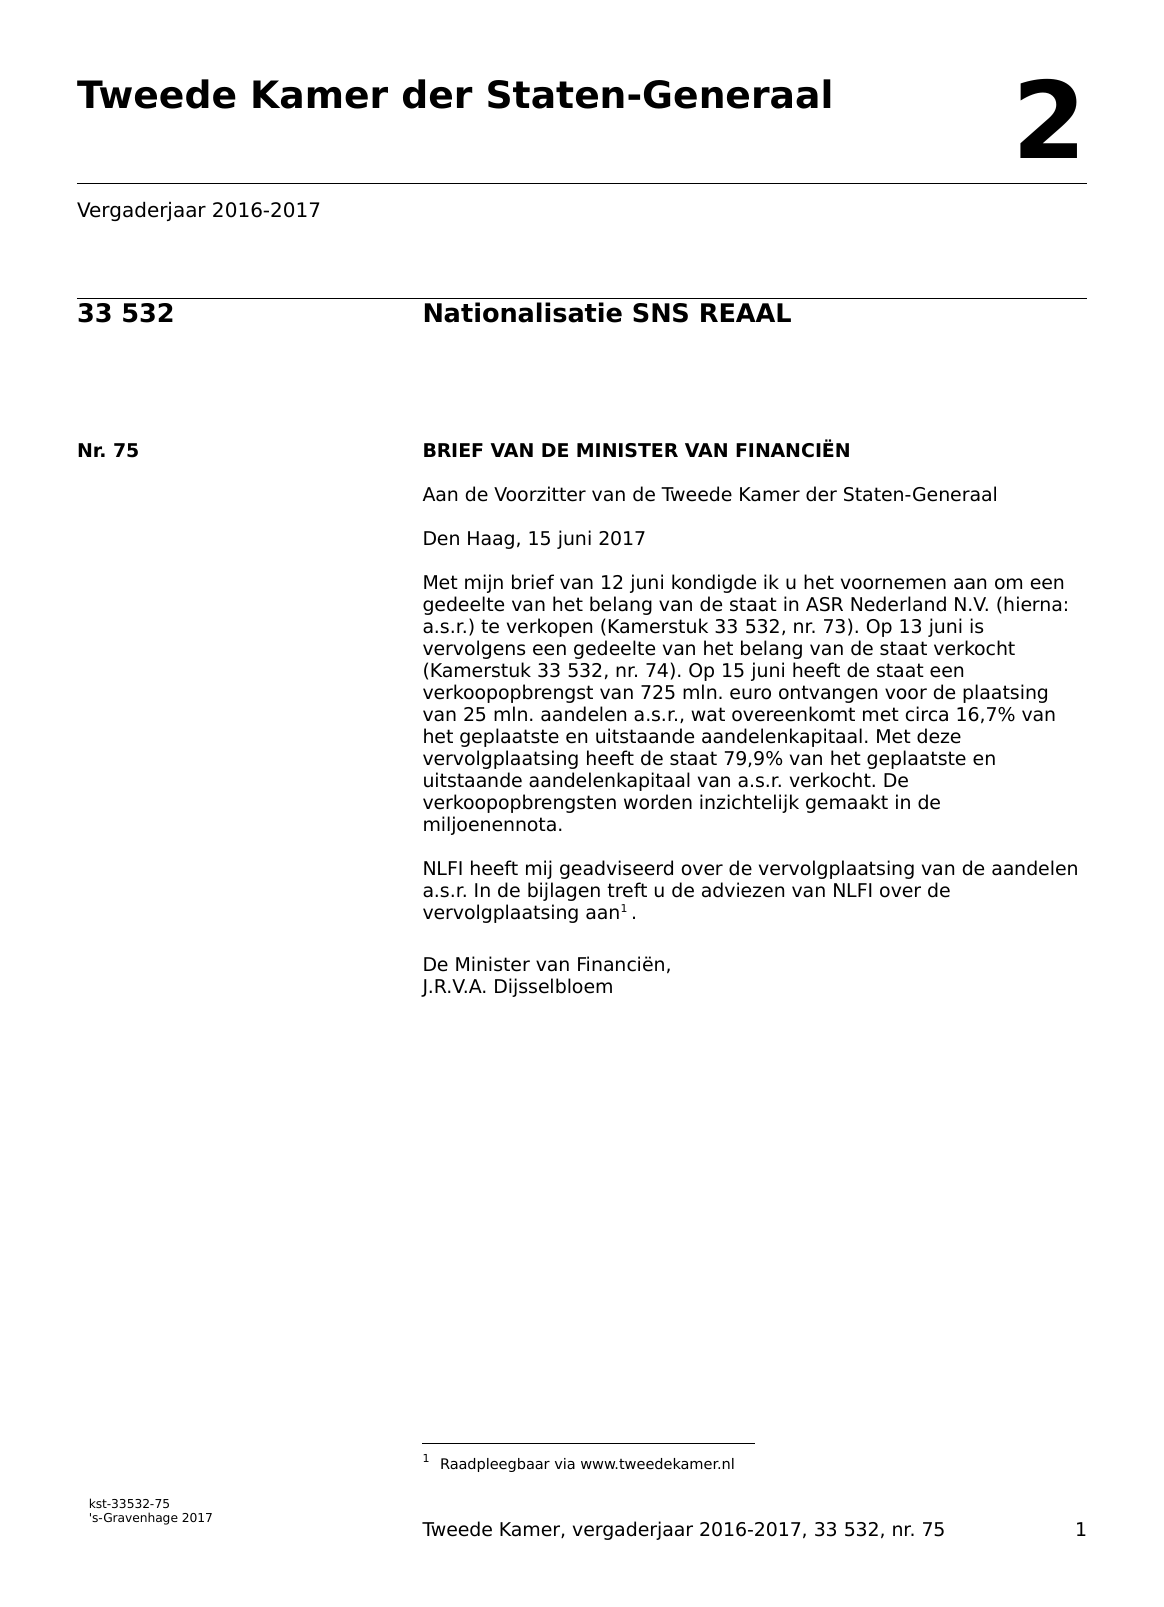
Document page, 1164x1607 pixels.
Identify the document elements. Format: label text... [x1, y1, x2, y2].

text kst-33532-75 [88, 1497, 323, 1511]
text 's-Gravenhage 2017 [88, 1511, 323, 1525]
table_header Tweede Kamer der Staten-Generaal [77, 59, 886, 183]
table_header 2 [886, 59, 1087, 183]
text NLFI heeft mij geadviseerd over de vervolgplaatsing van de aandelen a.s.r. In de bijlagen treft u de adviezen van NLFI over de vervolgplaatsing aan. [422, 858, 1087, 924]
text Met mijn brief van 12 juni kondigde ik u het voornemen aan om een gedeelte van het belang van de staat in ASR Nederland N.V. (hierna: a.s.r.) te verkopen (Kamerstuk 33 532, nr. 73). Op 13 juni is vervolgens een gedeelte van het belang van de staat verkocht (Kamerstuk 33 532, nr. 74). Op 15 juni heeft de staat een verkoopopbrengst van 725 mln. euro ontvangen voor de plaatsing van 25 mln. aandelen a.s.r., wat overeenkomt met circa 16,7% van het geplaatste en uitstaande aandelenkapitaal. Met deze vervolgplaatsing heeft de staat 79,9% van het geplaatste en uitstaande aandelenkapitaal van a.s.r. verkocht. De verkoopopbrengsten worden inzichtelijk gemaakt in de miljoenennota. [422, 572, 1087, 836]
subtitle 33 532 Nationalisatie SNS REAAL [77, 299, 1087, 329]
table_cell Vergaderjaar 2016-2017 [77, 184, 1087, 298]
text Den Haag, 15 juni 2017 [422, 528, 1087, 550]
text Aan de Voorzitter van de Tweede Kamer der Staten-Generaal [422, 484, 1087, 506]
text De Minister van Financiën, J.R.V.A. Dijsselbloem [422, 954, 1087, 998]
subtitle Nr. 75 BRIEF VAN DE MINISTER VAN FINANCIËN [77, 440, 1087, 462]
text Raadpleegbaar via www.tweedekamer.nl [422, 1452, 1087, 1474]
